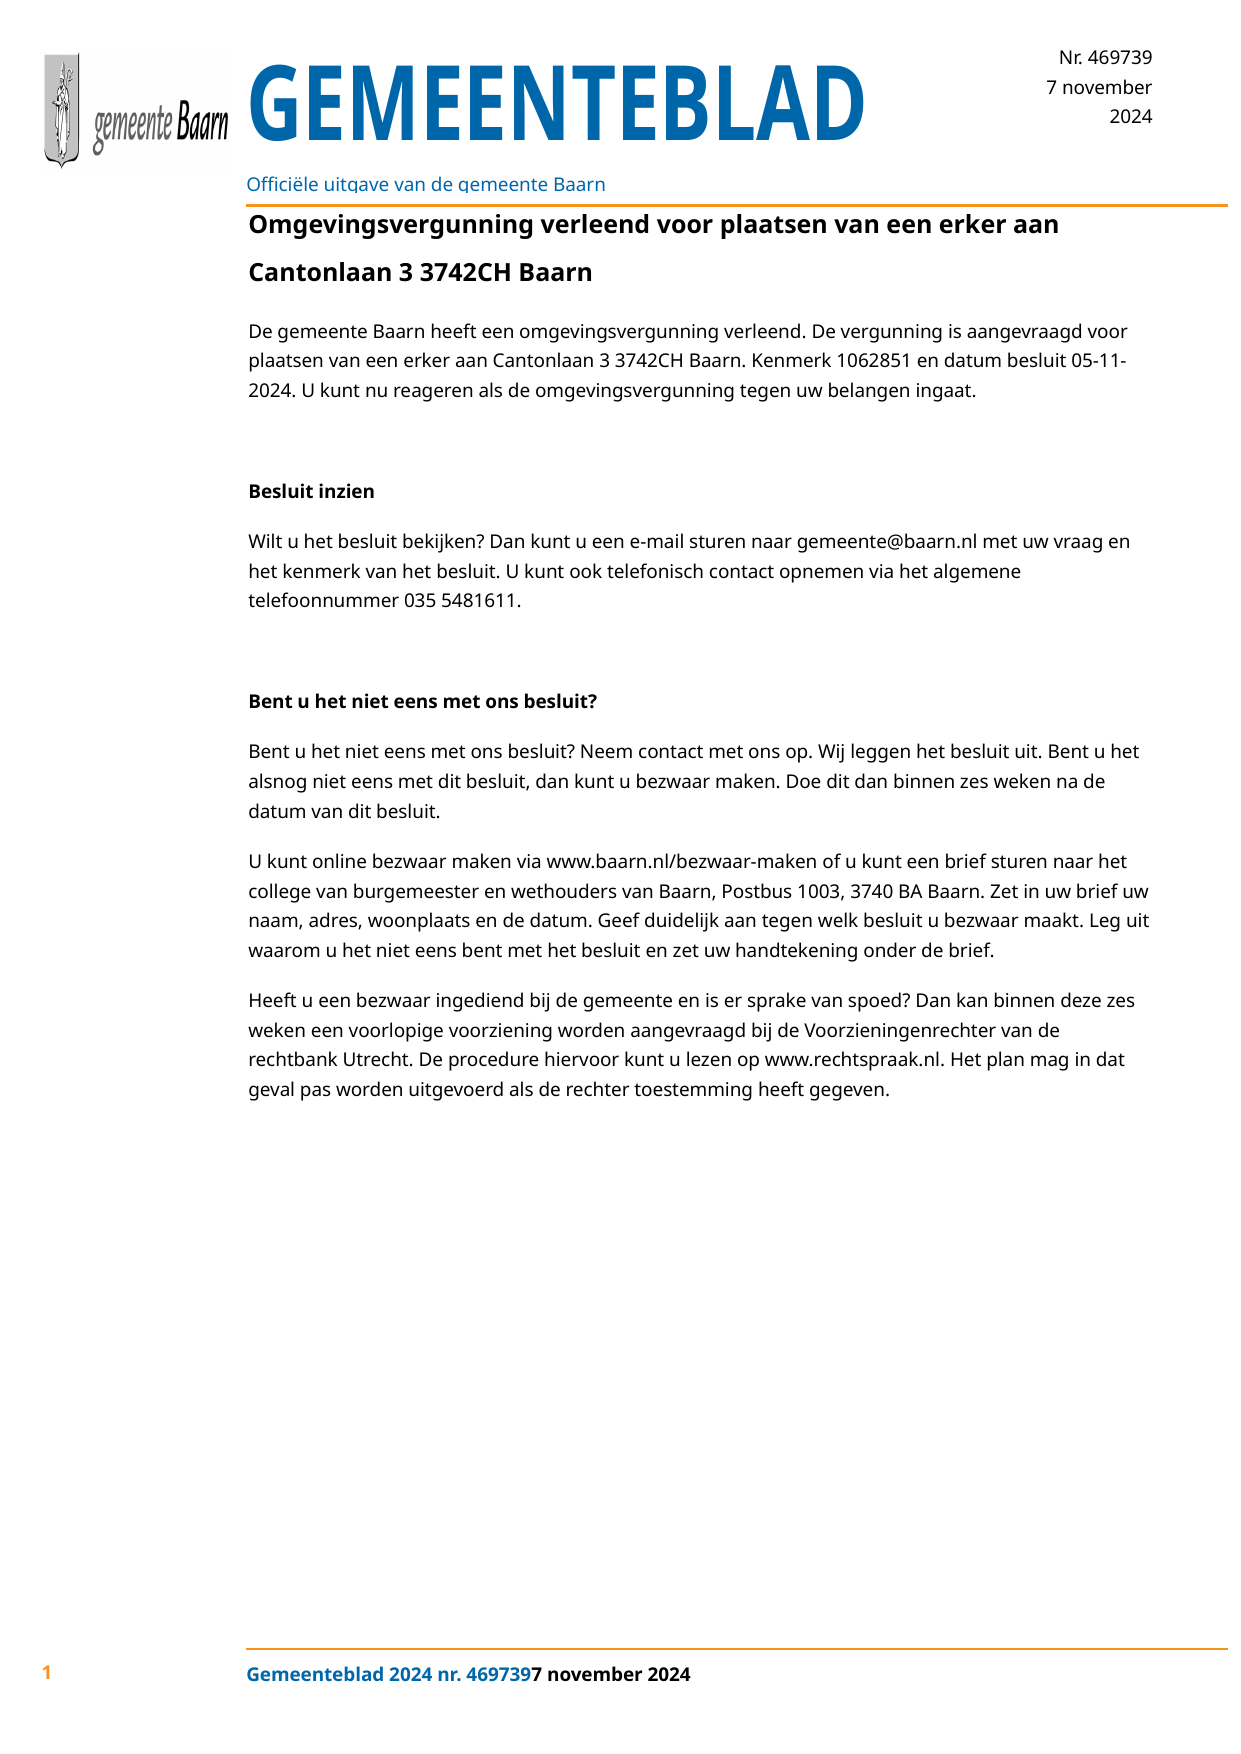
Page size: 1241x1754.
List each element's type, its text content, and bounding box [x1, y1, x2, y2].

text De gemeente Baarn heeft een omgevingsvergunning verleend. De vergunning is aangevraagd voor plaatsen van een erker aan Cantonlaan 3 3742CH Baarn. Kenmerk 1062851 en datum besluit 05-11-2024. U kunt nu reageren als de omgevingsvergunning tegen uw belangen ingaat. [248, 318, 1152, 403]
text U kunt online bezwaar maken via www.baarn.nl/bezwaar-maken of u kunt een brief sturen naar het college van burgemeester en wethouders van Baarn, Postbus 1003, 3740 BA Baarn. Zet in uw brief uw naam, adres, woonplaats en de datum. Geef duidelijk aan tegen welk besluit u bezwaar maakt. Leg uit waarom u het niet eens bent met het besluit en zet uw handtekening onder de brief. [248, 848, 1152, 963]
text Bent u het niet eens met ons besluit? [248, 688, 1152, 714]
text Omgevingsvergunning verleend voor plaatsen van een erker aan Cantonlaan 3 3742CH Baarn [248, 207, 1152, 288]
text Wilt u het besluit bekijken? Dan kunt u een e-mail sturen naar gemeente@baarn.nl met uw vraag en het kenmerk van het besluit. U kunt ook telefonisch contact opnemen via het algemene telefoonnummer 035 5481611. [248, 528, 1152, 613]
picture [41, 47, 231, 172]
text Heeft u een bezwaar ingediend bij de gemeente en is er sprake van spoed? Dan kan binnen deze zes weken een voorlopige voorziening worden aangevraagd bij de Voorzieningenrechter van de rechtbank Utrecht. De procedure hiervoor kunt u lezen op www.rechtspraak.nl. Het plan mag in dat geval pas worden uitgevoerd als de rechter toestemming heeft gegeven. [248, 987, 1152, 1102]
text Besluit inzien [248, 478, 1152, 504]
text Bent u het niet eens met ons besluit? Neem contact met ons op. Wij leggen het besluit uit. Bent u het alsnog niet eens met dit besluit, dan kunt u bezwaar maken. Doe dit dan binnen zes weken na de datum van dit besluit. [248, 739, 1152, 824]
